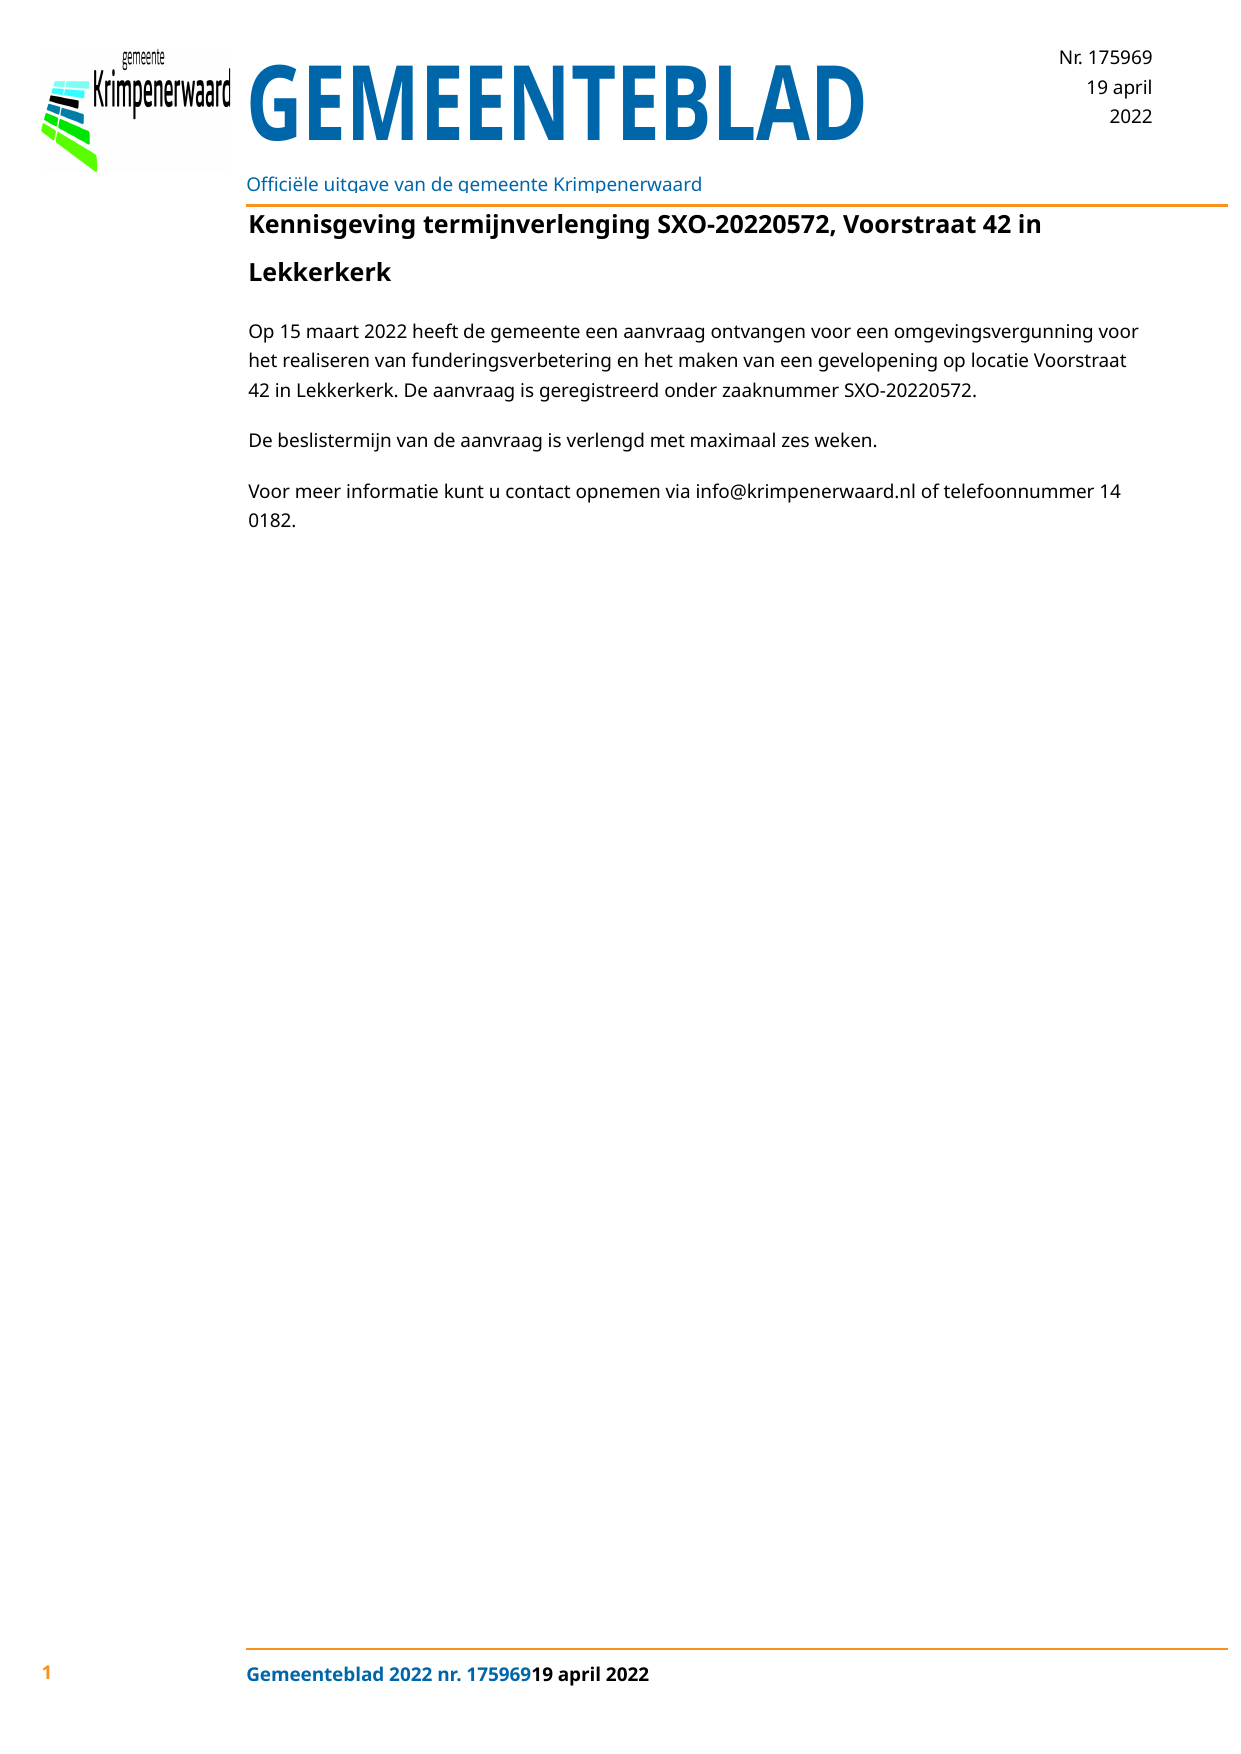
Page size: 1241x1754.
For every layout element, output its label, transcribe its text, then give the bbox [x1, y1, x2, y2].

text Voor meer informatie kunt u contact opnemen via info@krimpenerwaard.nl of telefoonnummer 14 0182. [248, 478, 1152, 533]
text Op 15 maart 2022 heeft de gemeente een aanvraag ontvangen voor een omgevingsvergunning voor het realiseren van funderingsverbetering en het maken van een gevelopening op locatie Voorstraat 42 in Lekkerkerk. De aanvraag is geregistreerd onder zaaknummer SXO-20220572. [248, 318, 1152, 403]
text De beslistermijn van de aanvraag is verlengd met maximaal zes weken. [248, 427, 1152, 453]
text Kennisgeving termijnverlenging SXO-20220572, Voorstraat 42 in Lekkerkerk [248, 207, 1152, 288]
picture [41, 47, 231, 172]
